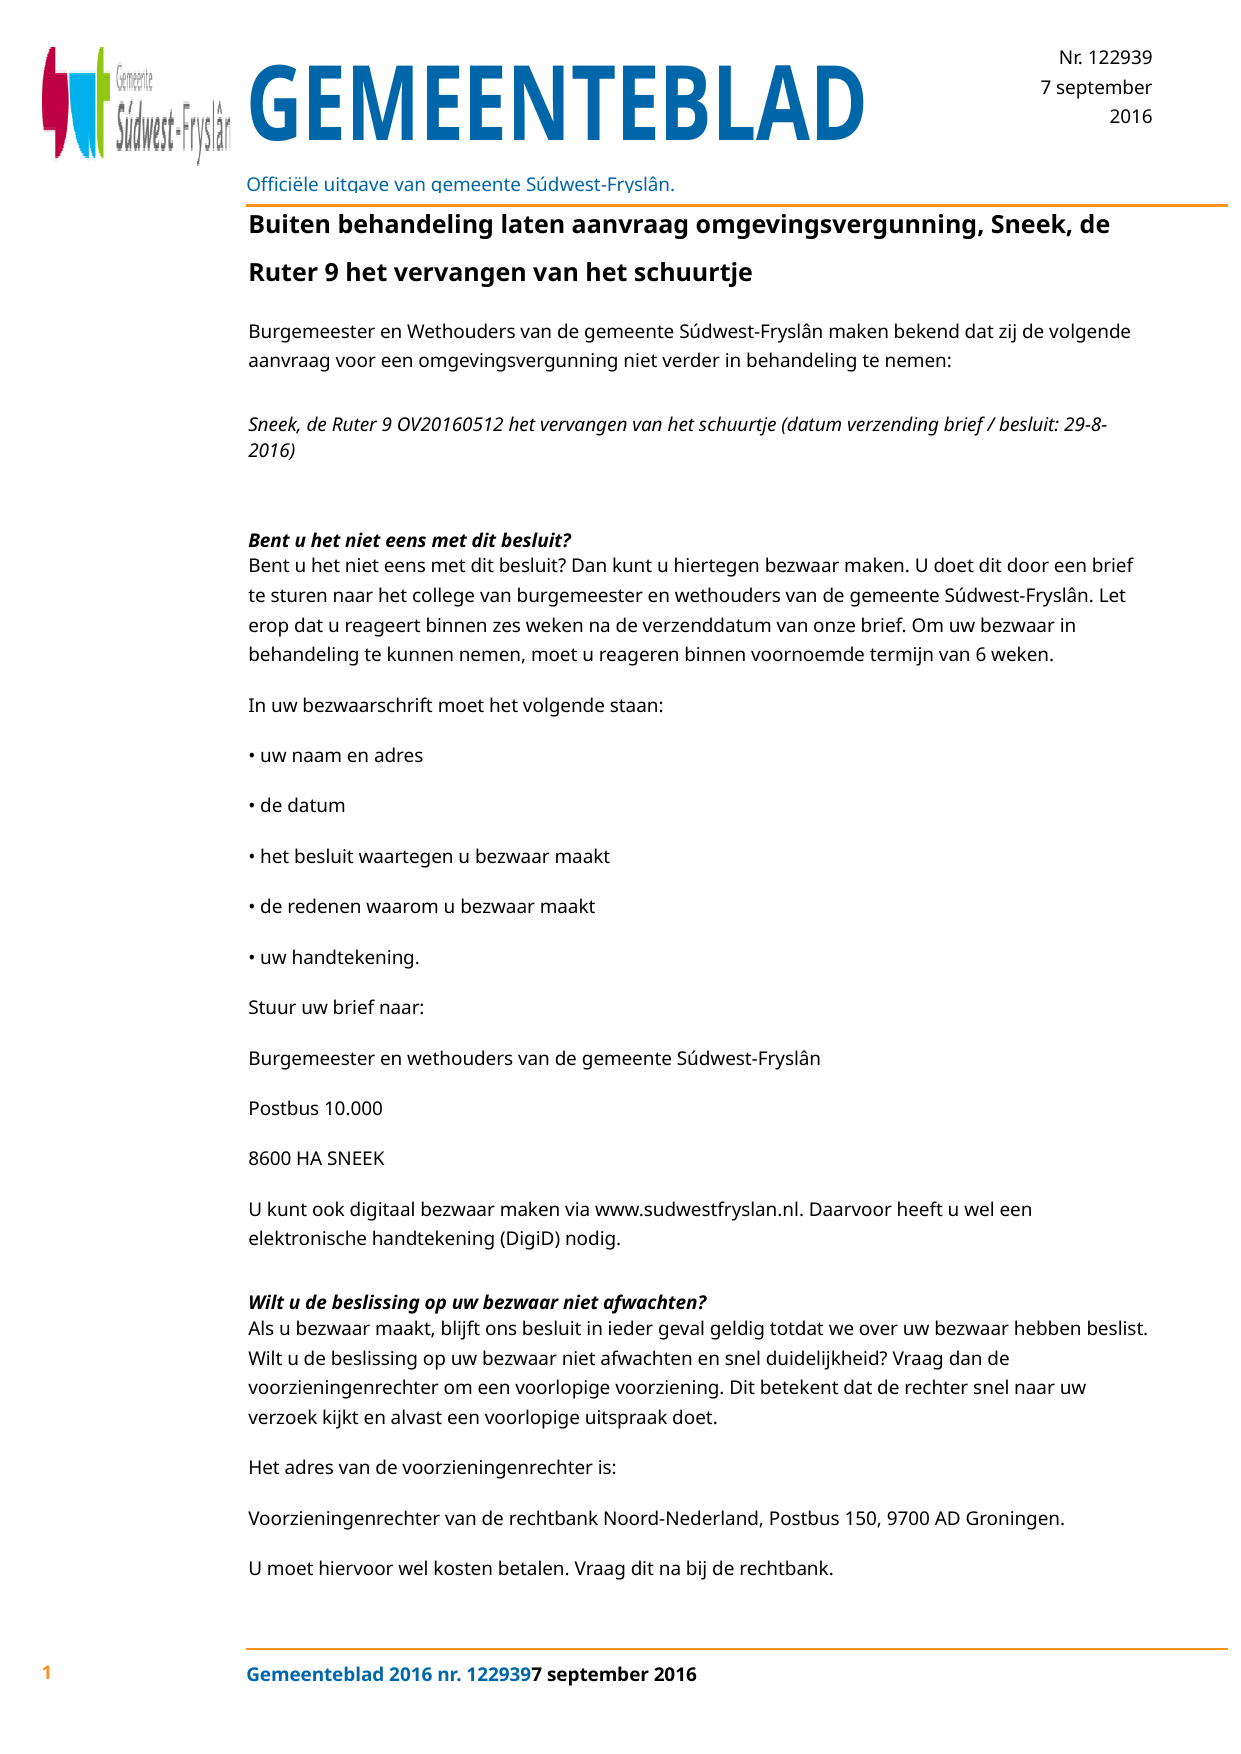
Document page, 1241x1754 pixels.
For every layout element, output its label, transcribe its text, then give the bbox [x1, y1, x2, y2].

text U moet hiervoor wel kosten betalen. Vraag dit na bij de rechtbank. [248, 1555, 1152, 1581]
text • de datum [248, 793, 1152, 818]
text • de redenen waarom u bezwaar maakt [248, 893, 1152, 919]
text Postbus 10.000 [248, 1095, 1152, 1121]
text Voorzieningenrechter van de rechtbank Noord-Nederland, Postbus 150, 9700 AD Groningen. [248, 1505, 1152, 1531]
text Sneek, de Ruter 9 OV20160512 het vervangen van het schuurtje (datum verzending brief / besluit: 29-8-2016) [248, 411, 1152, 463]
text Het adres van de voorzieningenrechter is: [248, 1454, 1152, 1480]
text • uw handtekening. [248, 944, 1152, 969]
text Als u bezwaar maakt, blijft ons besluit in ieder geval geldig totdat we over uw bezwaar hebben beslist. Wilt u de beslissing op uw bezwaar niet afwachten en snel duidelijkheid? Vraag dan de voorzieningenrechter om een voorlopige voorziening. Dit betekent dat de rechter snel naar uw verzoek kijkt en alvast een voorlopige uitspraak doet. [248, 1315, 1152, 1430]
text U kunt ook digitaal bezwaar maken via www.sudwestfryslan.nl. Daarvoor heeft u wel een elektronische handtekening (DigiD) nodig. [248, 1196, 1152, 1251]
text Buiten behandeling laten aanvraag omgevingsvergunning, Sneek, de Ruter 9 het vervangen van het schuurtje [248, 207, 1152, 288]
text 8600 HA SNEEK [248, 1146, 1152, 1171]
picture [41, 47, 231, 172]
text Stuur uw brief naar: [248, 994, 1152, 1020]
text Burgemeester en wethouders van de gemeente Súdwest-Fryslân [248, 1045, 1152, 1070]
text In uw bezwaarschrift moet het volgende staan: [248, 692, 1152, 717]
text Bent u het niet eens met dit besluit? [248, 527, 1152, 553]
text • uw naam en adres [248, 742, 1152, 768]
text Wilt u de beslissing op uw bezwaar niet afwachten? [248, 1289, 1152, 1315]
text Bent u het niet eens met dit besluit? Dan kunt u hiertegen bezwaar maken. U doet dit door een brief te sturen naar het college van burgemeester en wethouders van de gemeente Súdwest-Fryslân. Let erop dat u reageert binnen zes weken na de verzenddatum van onze brief. Om uw bezwaar in behandeling te kunnen nemen, moet u reageren binnen voornoemde termijn van 6 weken. [248, 553, 1152, 667]
text Burgemeester en Wethouders van de gemeente Súdwest-Fryslân maken bekend dat zij de volgende aanvraag voor een omgevingsvergunning niet verder in behandeling te nemen: [248, 318, 1152, 373]
text • het besluit waartegen u bezwaar maakt [248, 843, 1152, 869]
